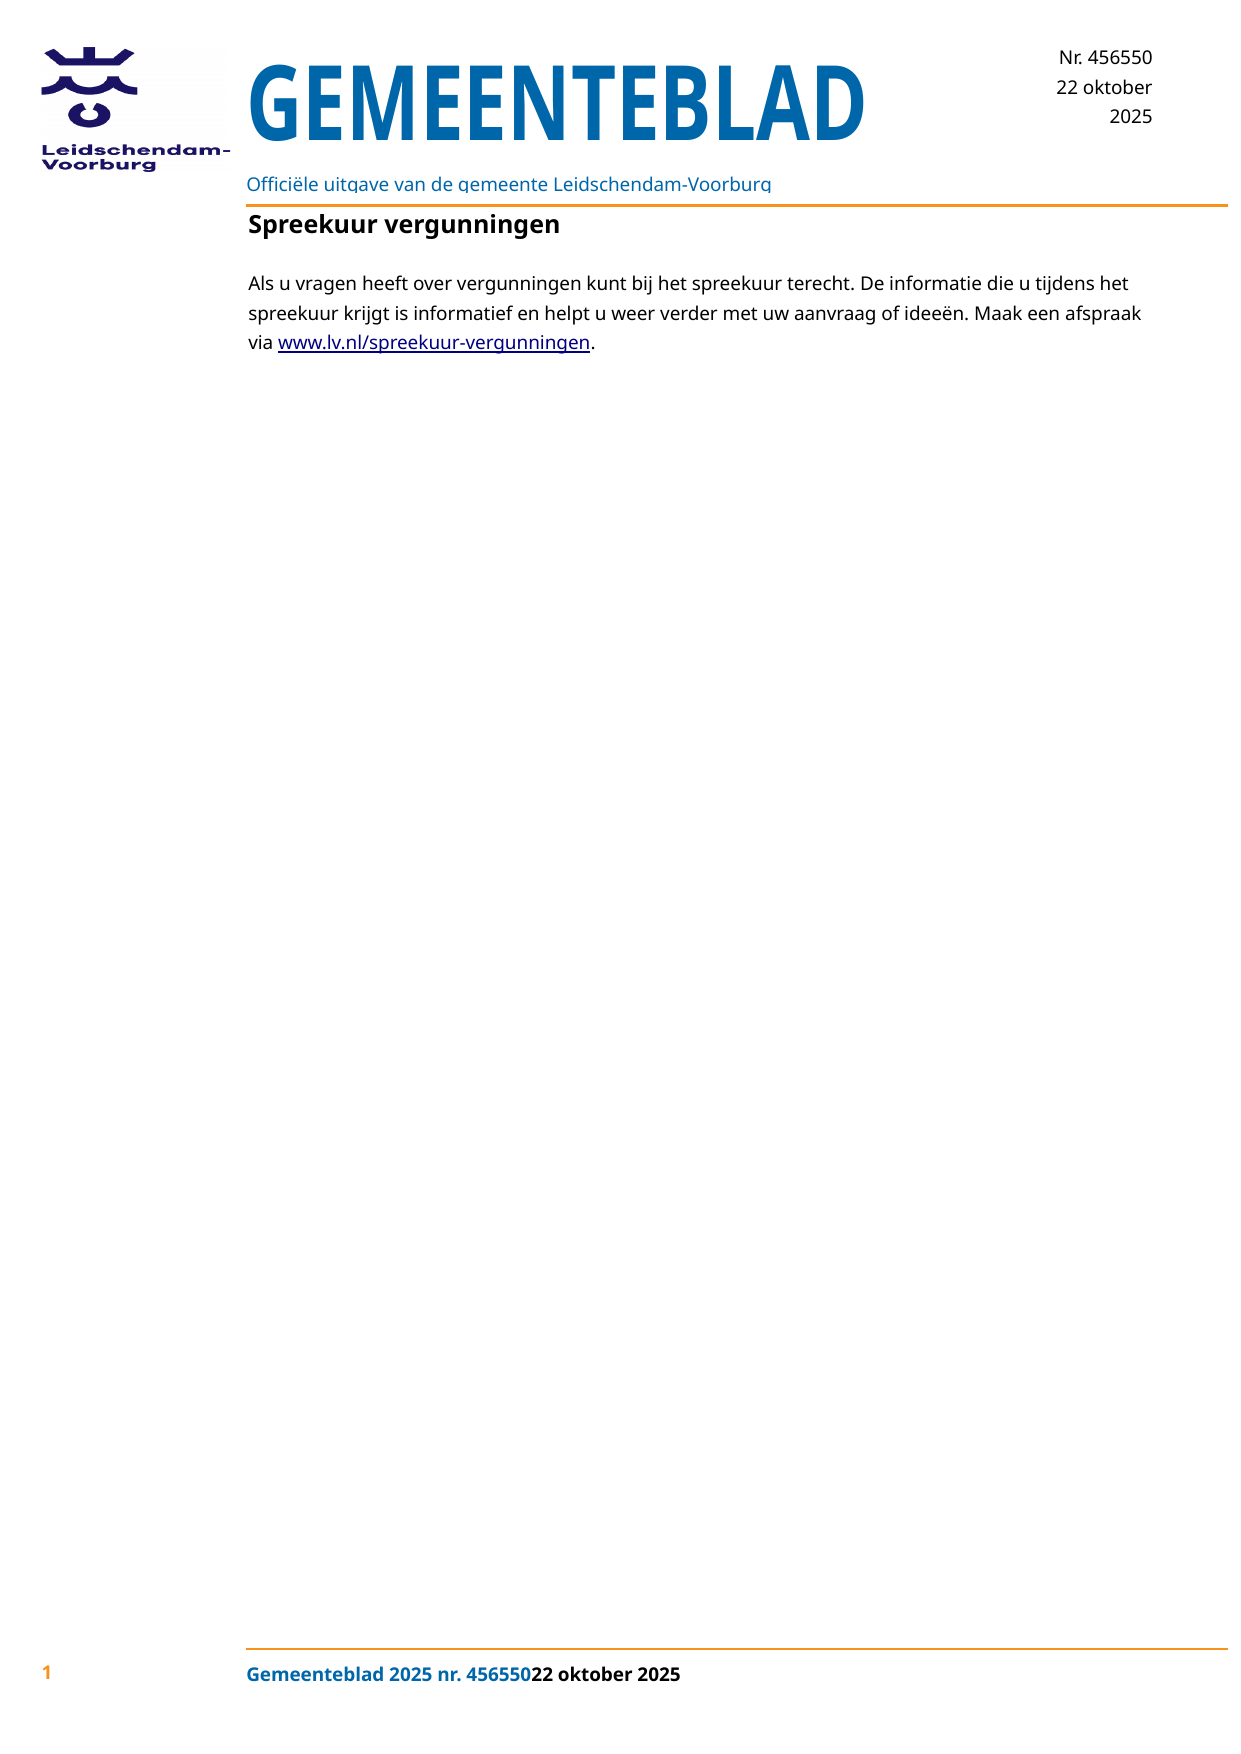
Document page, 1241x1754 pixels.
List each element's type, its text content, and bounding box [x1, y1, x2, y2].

text Spreekuur vergunningen [248, 207, 1152, 241]
picture [41, 47, 231, 172]
text Als u vragen heeft over vergunningen kunt bij het spreekuur terecht. De informatie die u tijdens het spreekuur krijgt is informatief en helpt u weer verder met uw aanvraag of ideeën. Maak een afspraak via www.lv.nl/spreekuur-vergunningen. [248, 270, 1152, 355]
